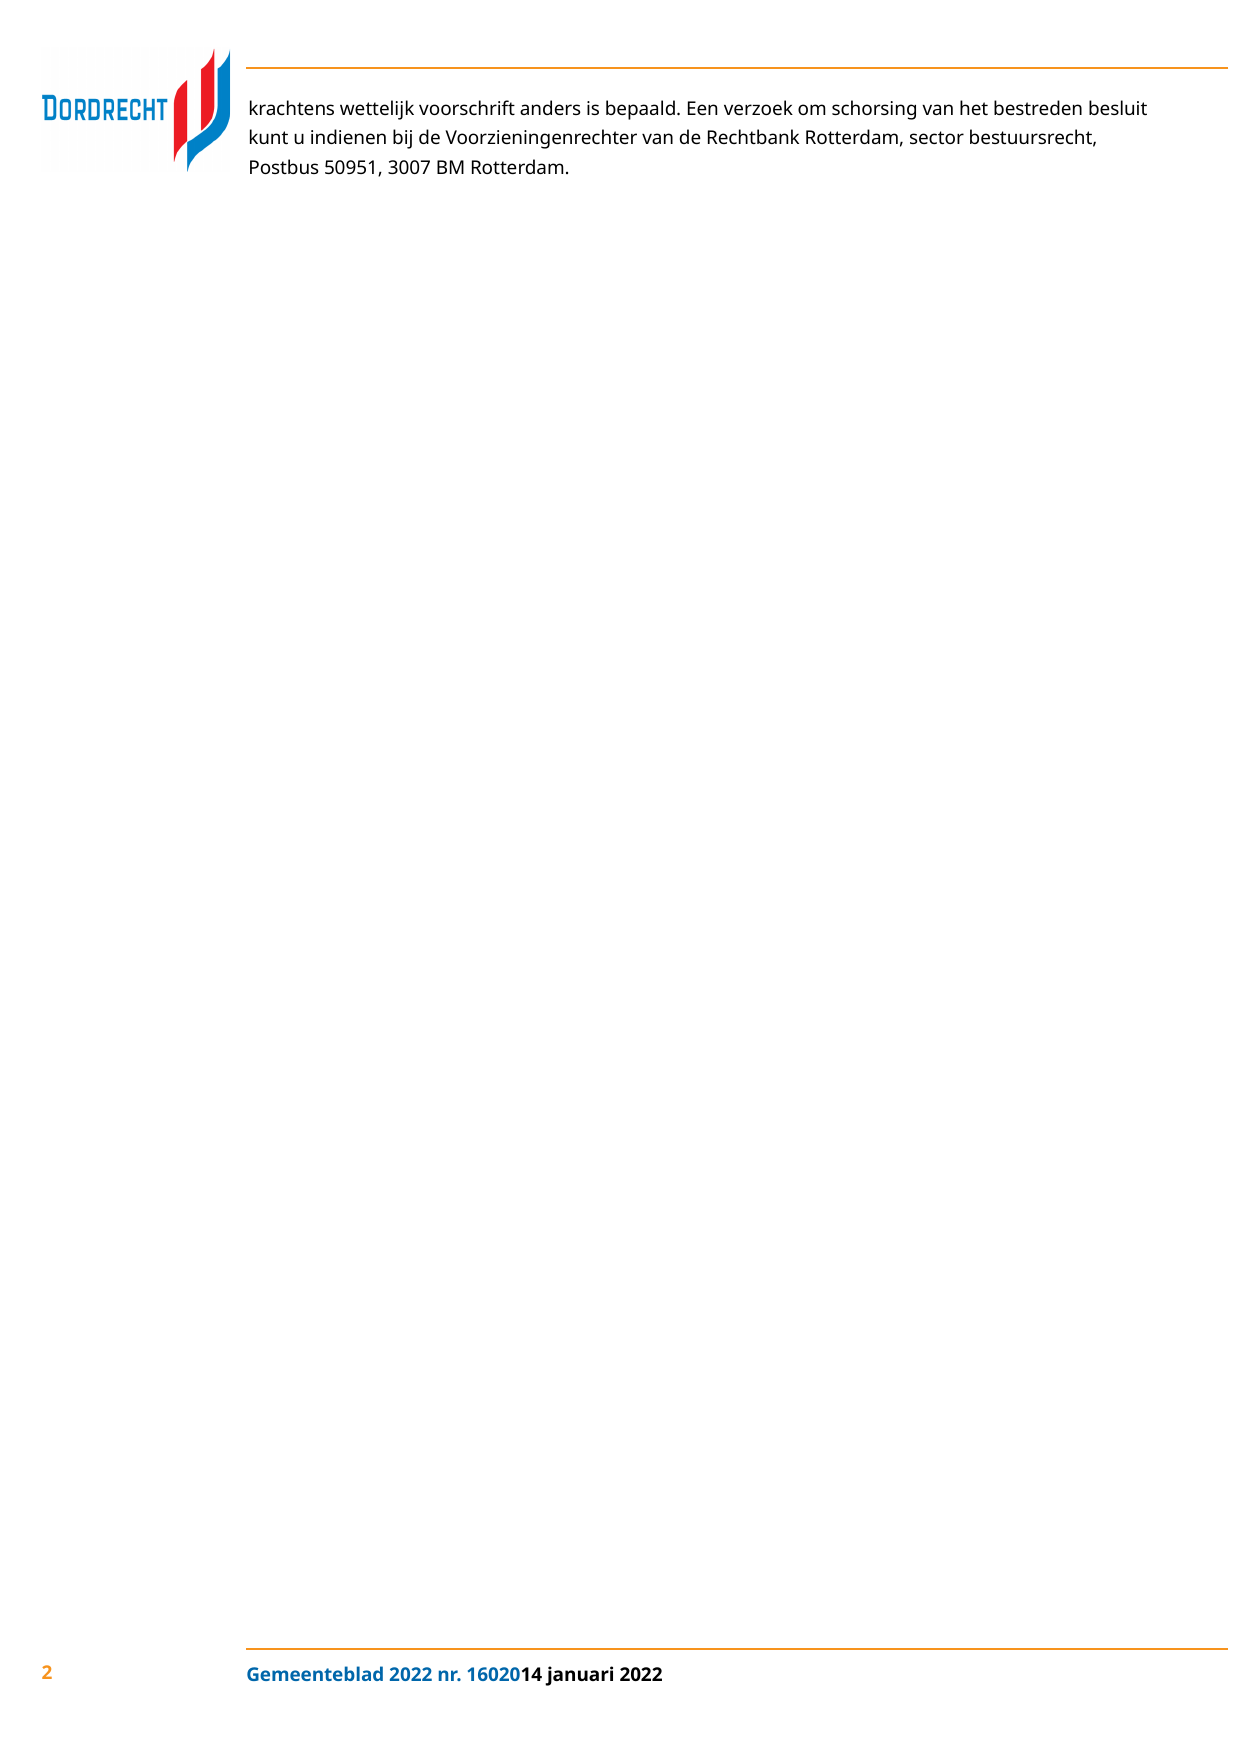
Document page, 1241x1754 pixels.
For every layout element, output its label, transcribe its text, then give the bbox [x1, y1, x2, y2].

text krachtens wettelijk voorschrift anders is bepaald. Een verzoek om schorsing van het bestreden besluit kunt u indienen bij de Voorzieningenrechter van de Rechtbank Rotterdam, sector bestuursrecht, Postbus 50951, 3007 BM Rotterdam. [248, 95, 1152, 180]
picture [41, 47, 231, 172]
